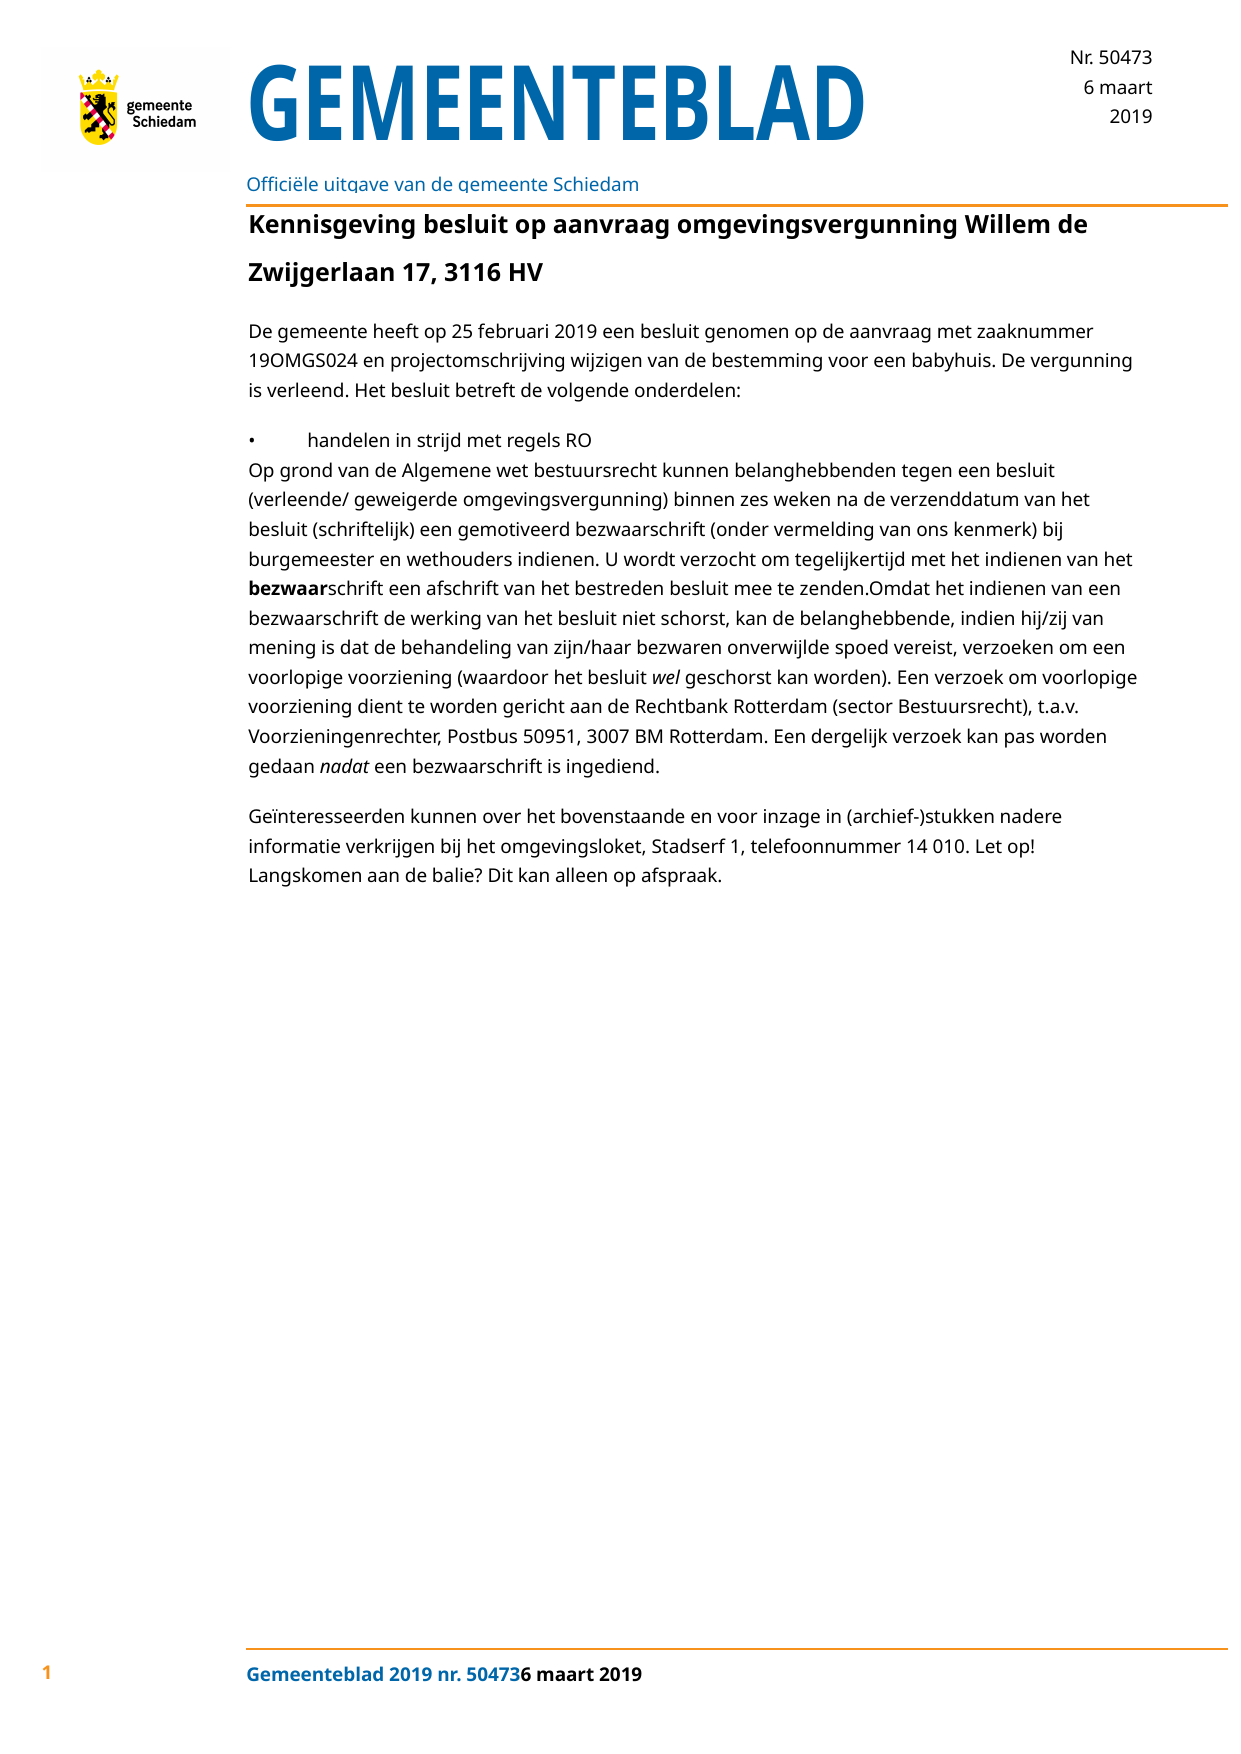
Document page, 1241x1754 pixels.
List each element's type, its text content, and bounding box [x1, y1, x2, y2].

text De gemeente heeft op 25 februari 2019 een besluit genomen op de aanvraag met zaaknummer 19OMGS024 en projectomschrijving wijzigen van de bestemming voor een babyhuis. De vergunning is verleend. Het besluit betreft de volgende onderdelen: [248, 318, 1152, 403]
text Geïnteresseerden kunnen over het bovenstaande en voor inzage in (archief-)stukken nadere informatie verkrijgen bij het omgevingsloket, Stadserf 1, telefoonnummer 14 010. Let op! Langskomen aan de balie? Dit kan alleen op afspraak. [248, 803, 1152, 888]
text Op grond van de Algemene wet bestuursrecht kunnen belanghebbenden tegen een besluit (verleende/ geweigerde omgevingsvergunning) binnen zes weken na de verzenddatum van het besluit (schriftelijk) een gemotiveerd bezwaarschrift (onder vermelding van ons kenmerk) bij burgemeester en wethouders indienen. U wordt verzocht om tegelijkertijd met het indienen van het bezwaarschrift een afschrift van het bestreden besluit mee te zenden.Omdat het indienen van een bezwaarschrift de werking van het besluit niet schorst, kan de belanghebbende, indien hij/zij van mening is dat de behandeling van zijn/haar bezwaren onverwijlde spoed vereist, verzoeken om een voorlopige voorziening (waardoor het besluit wel geschorst kan worden). Een verzoek om voorlopige voorziening dient te worden gericht aan de Rechtbank Rotterdam (sector Bestuursrecht), t.a.v. Voorzieningenrechter, Postbus 50951, 3007 BM Rotterdam. Een dergelijk verzoek kan pas worden gedaan nadat een bezwaarschrift is ingediend. [248, 457, 1152, 779]
picture [41, 47, 231, 172]
text Kennisgeving besluit op aanvraag omgevingsvergunning Willem de Zwijgerlaan 17, 3116 HV [248, 207, 1152, 288]
list handelen in strijd met regels RO [248, 427, 1152, 453]
